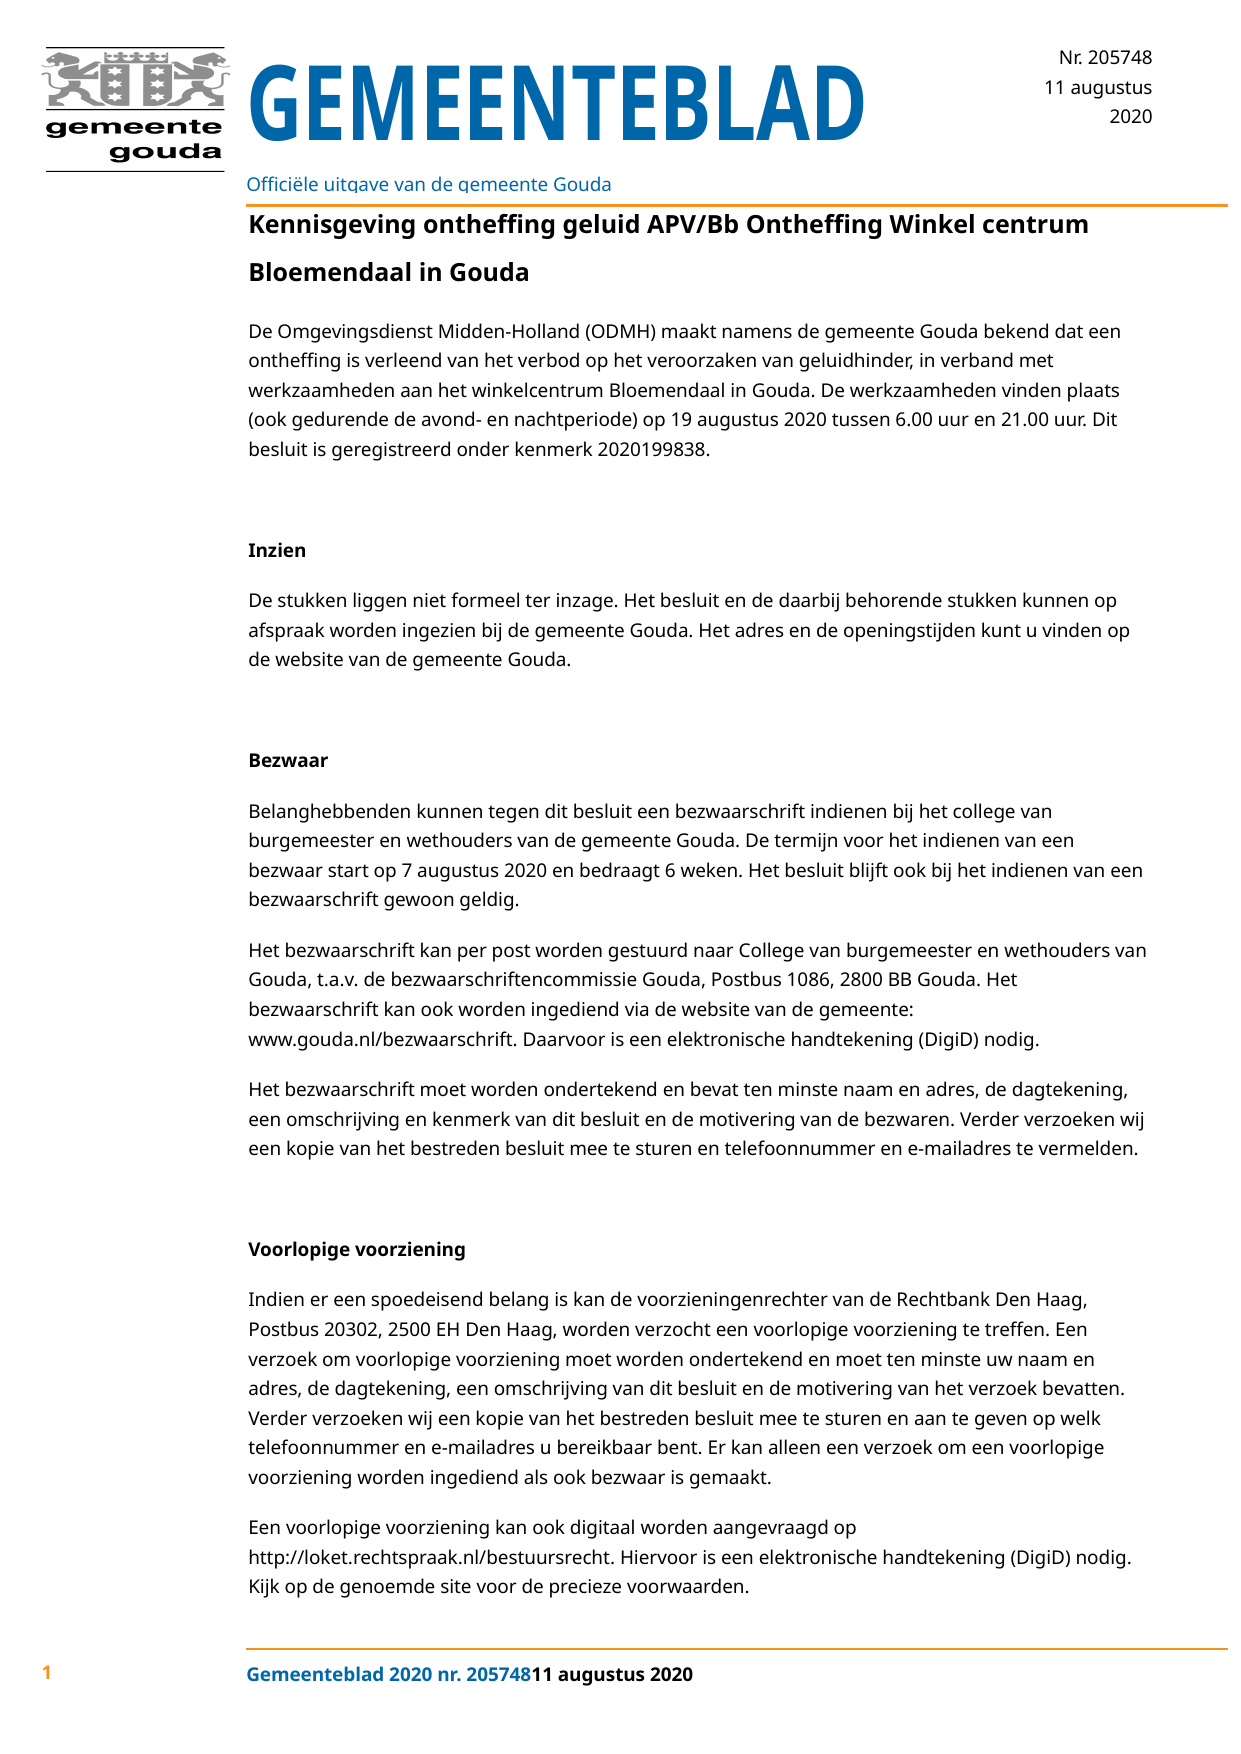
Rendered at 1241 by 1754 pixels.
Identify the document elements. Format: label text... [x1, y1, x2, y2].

text Indien er een spoedeisend belang is kan de voorzieningenrechter van de Rechtbank Den Haag, Postbus 20302, 2500 EH Den Haag, worden verzocht een voorlopige voorziening te treffen. Een verzoek om voorlopige voorziening moet worden ondertekend en moet ten minste uw naam en adres, de dagtekening, een omschrijving van dit besluit en de motivering van het verzoek bevatten. Verder verzoeken wij een kopie van het bestreden besluit mee te sturen en aan te geven op welk telefoonnummer en e-mailadres u bereikbaar bent. Er kan alleen een verzoek om een voorlopige voorziening worden ingediend als ook bezwaar is gemaakt. [248, 1287, 1152, 1490]
text Het bezwaarschrift moet worden ondertekend en bevat ten minste naam en adres, de dagtekening, een omschrijving en kenmerk van dit besluit en de motivering van de bezwaren. Verder verzoeken wij een kopie van het bestreden besluit mee te sturen en telefoonnummer en e-mailadres te vermelden. [248, 1076, 1152, 1161]
text Een voorlopige voorziening kan ook digitaal worden aangevraagd op http://loket.rechtspraak.nl/bestuursrecht. Hiervoor is een elektronische handtekening (DigiD) nodig. Kijk op de genoemde site voor de precieze voorwaarden. [248, 1514, 1152, 1599]
text Bezwaar [248, 747, 1152, 773]
picture [41, 47, 231, 172]
text De Omgevingsdienst Midden-Holland (ODMH) maakt namens de gemeente Gouda bekend dat een ontheffing is verleend van het verbod op het veroorzaken van geluidhinder, in verband met werkzaamheden aan het winkelcentrum Bloemendaal in Gouda. De werkzaamheden vinden plaats (ook gedurende de avond- en nachtperiode) op 19 augustus 2020 tussen 6.00 uur en 21.00 uur. Dit besluit is geregistreerd onder kenmerk 2020199838. [248, 318, 1152, 462]
text Kennisgeving ontheffing geluid APV/Bb Ontheffing Winkel centrum Bloemendaal in Gouda [248, 207, 1152, 288]
text Belanghebbenden kunnen tegen dit besluit een bezwaarschrift indienen bij het college van burgemeester en wethouders van de gemeente Gouda. De termijn voor het indienen van een bezwaar start op 7 augustus 2020 en bedraagt 6 weken. Het besluit blijft ook bij het indienen van een bezwaarschrift gewoon geldig. [248, 798, 1152, 912]
text Het bezwaarschrift kan per post worden gestuurd naar College van burgemeester en wethouders van Gouda, t.a.v. de bezwaarschriftencommissie Gouda, Postbus 1086, 2800 BB Gouda. Het bezwaarschrift kan ook worden ingediend via de website van de gemeente: www.gouda.nl/bezwaarschrift. Daarvoor is een elektronische handtekening (DigiD) nodig. [248, 937, 1152, 1052]
text Voorlopige voorziening [248, 1236, 1152, 1262]
text De stukken liggen niet formeel ter inzage. Het besluit en de daarbij behorende stukken kunnen op afspraak worden ingezien bij de gemeente Gouda. Het adres en de openingstijden kunt u vinden op de website van de gemeente Gouda. [248, 587, 1152, 672]
text Inzien [248, 537, 1152, 563]
